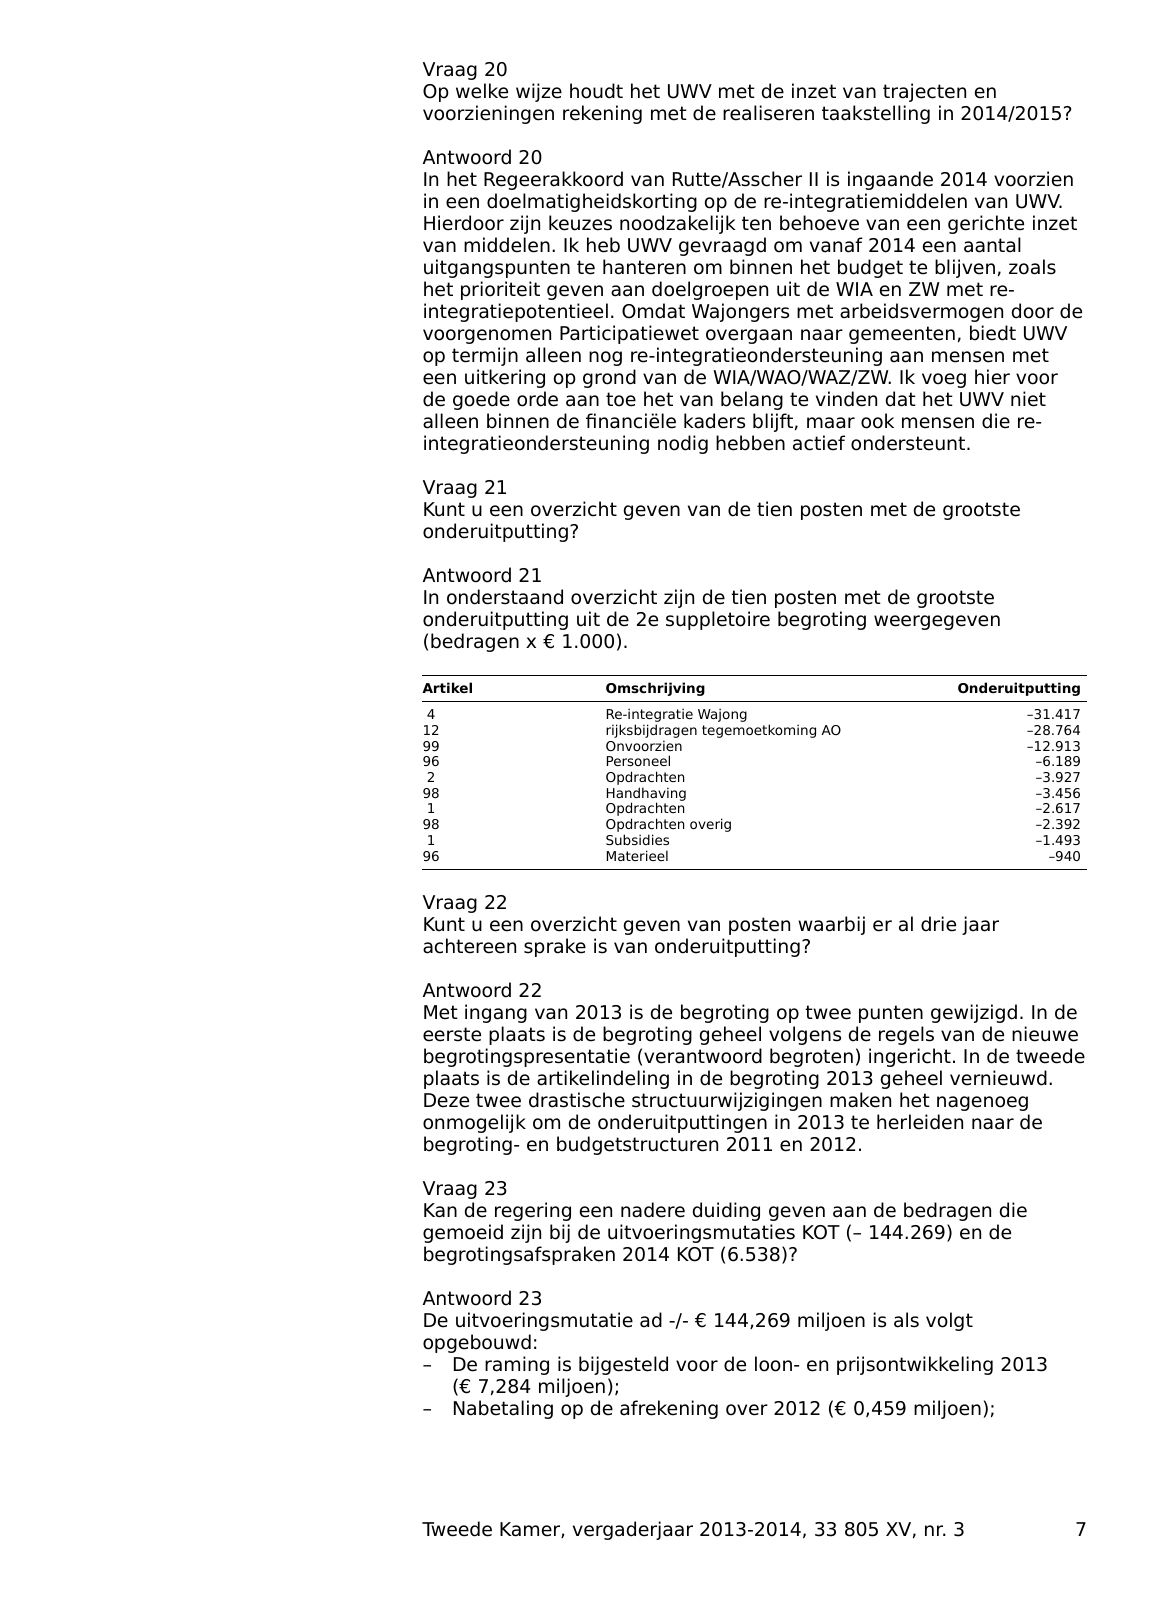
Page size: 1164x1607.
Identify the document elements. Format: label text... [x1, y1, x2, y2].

table_cell –28.764 [910, 723, 1087, 738]
text – De raming is bijgesteld voor de loon- en prijsontwikkeling 2013 (€ 7,284 miljoen); [422, 1354, 1087, 1398]
text Kunt u een overzicht geven van posten waarbij er al drie jaar achtereen sprake is van onderuitputting? [422, 914, 1087, 958]
table_cell Opdrachten [599, 770, 909, 786]
table_cell –3.456 [910, 786, 1087, 801]
table_header Artikel [422, 676, 599, 701]
table_cell 4 [422, 702, 599, 723]
table_cell 98 [422, 786, 599, 801]
text Op welke wijze houdt het UWV met de inzet van trajecten en voorzieningen rekening met de realiseren taakstelling in 2014/2015? [422, 81, 1087, 125]
text De uitvoeringsmutatie ad -/- € 144,269 miljoen is als volgt opgebouwd: [422, 1310, 1087, 1354]
text Vraag 23 [422, 1178, 1087, 1200]
text – Nabetaling op de afrekening over 2012 (€ 0,459 miljoen); [422, 1398, 1087, 1420]
table_cell Opdrachten overig [599, 817, 909, 833]
table_cell 98 [422, 817, 599, 833]
table_cell Re-integratie Wajong [599, 702, 909, 723]
table_cell Materieel [599, 849, 909, 869]
table_cell –3.927 [910, 770, 1087, 786]
table_cell –31.417 [910, 702, 1087, 723]
table_cell –6.189 [910, 754, 1087, 770]
table_cell 1 [422, 801, 599, 817]
text Antwoord 21 [422, 565, 1087, 587]
table_cell 99 [422, 738, 599, 754]
table_cell Onvoorzien [599, 738, 909, 754]
text Antwoord 20 [422, 147, 1087, 169]
table_cell –940 [910, 849, 1087, 869]
table_cell –1.493 [910, 833, 1087, 848]
table_cell Subsidies [599, 833, 909, 848]
table_cell 12 [422, 723, 599, 738]
table_cell 96 [422, 754, 599, 770]
text Vraag 21 [422, 477, 1087, 499]
table_cell rijksbijdragen tegemoetkoming AO [599, 723, 909, 738]
table_cell –12.913 [910, 738, 1087, 754]
text Antwoord 22 [422, 980, 1087, 1002]
table_header Onderuitputting [910, 676, 1087, 701]
text Kan de regering een nadere duiding geven aan de bedragen die gemoeid zijn bij de uitvoeringsmutaties KOT (– 144.269) en de begrotingsafspraken 2014 KOT (6.538)? [422, 1200, 1087, 1266]
table_cell Handhaving [599, 786, 909, 801]
text Kunt u een overzicht geven van de tien posten met de grootste onderuitputting? [422, 499, 1087, 543]
table_header Omschrijving [599, 676, 909, 701]
table_cell –2.617 [910, 801, 1087, 817]
table_cell 96 [422, 849, 599, 869]
text Met ingang van 2013 is de begroting op twee punten gewijzigd. In de eerste plaats is de begroting geheel volgens de regels van de nieuwe begrotingspresentatie (verantwoord begroten) ingericht. In de tweede plaats is de artikelindeling in de begroting 2013 geheel vernieuwd. Deze twee drastische structuurwijzigingen maken het nagenoeg onmogelijk om de onderuitputtingen in 2013 te herleiden naar de begroting- en budgetstructuren 2011 en 2012. [422, 1002, 1087, 1156]
text In het Regeerakkoord van Rutte/Asscher II is ingaande 2014 voorzien in een doelmatigheidskorting op de re-integratiemiddelen van UWV. Hierdoor zijn keuzes noodzakelijk ten behoeve van een gerichte inzet van middelen. Ik heb UWV gevraagd om vanaf 2014 een aantal uitgangspunten te hanteren om binnen het budget te blijven, zoals het prioriteit geven aan doelgroepen uit de WIA en ZW met re-integratiepotentieel. Omdat Wajongers met arbeidsvermogen door de voorgenomen Participatiewet overgaan naar gemeenten, biedt UWV op termijn alleen nog re-integratieondersteuning aan mensen met een uitkering op grond van de WIA/WAO/WAZ/ZW. Ik voeg hier voor de goede orde aan toe het van belang te vinden dat het UWV niet alleen binnen de financiële kaders blijft, maar ook mensen die re-integratieondersteuning nodig hebben actief ondersteunt. [422, 169, 1087, 455]
table_cell Personeel [599, 754, 909, 770]
table_cell –2.392 [910, 817, 1087, 833]
text Antwoord 23 [422, 1288, 1087, 1310]
text Vraag 22 [422, 892, 1087, 914]
table_cell 1 [422, 833, 599, 848]
text Vraag 20 [422, 59, 1087, 81]
table_cell 2 [422, 770, 599, 786]
text In onderstaand overzicht zijn de tien posten met de grootste onderuitputting uit de 2e suppletoire begroting weergegeven (bedragen x € 1.000). [422, 587, 1087, 653]
table_cell Opdrachten [599, 801, 909, 817]
